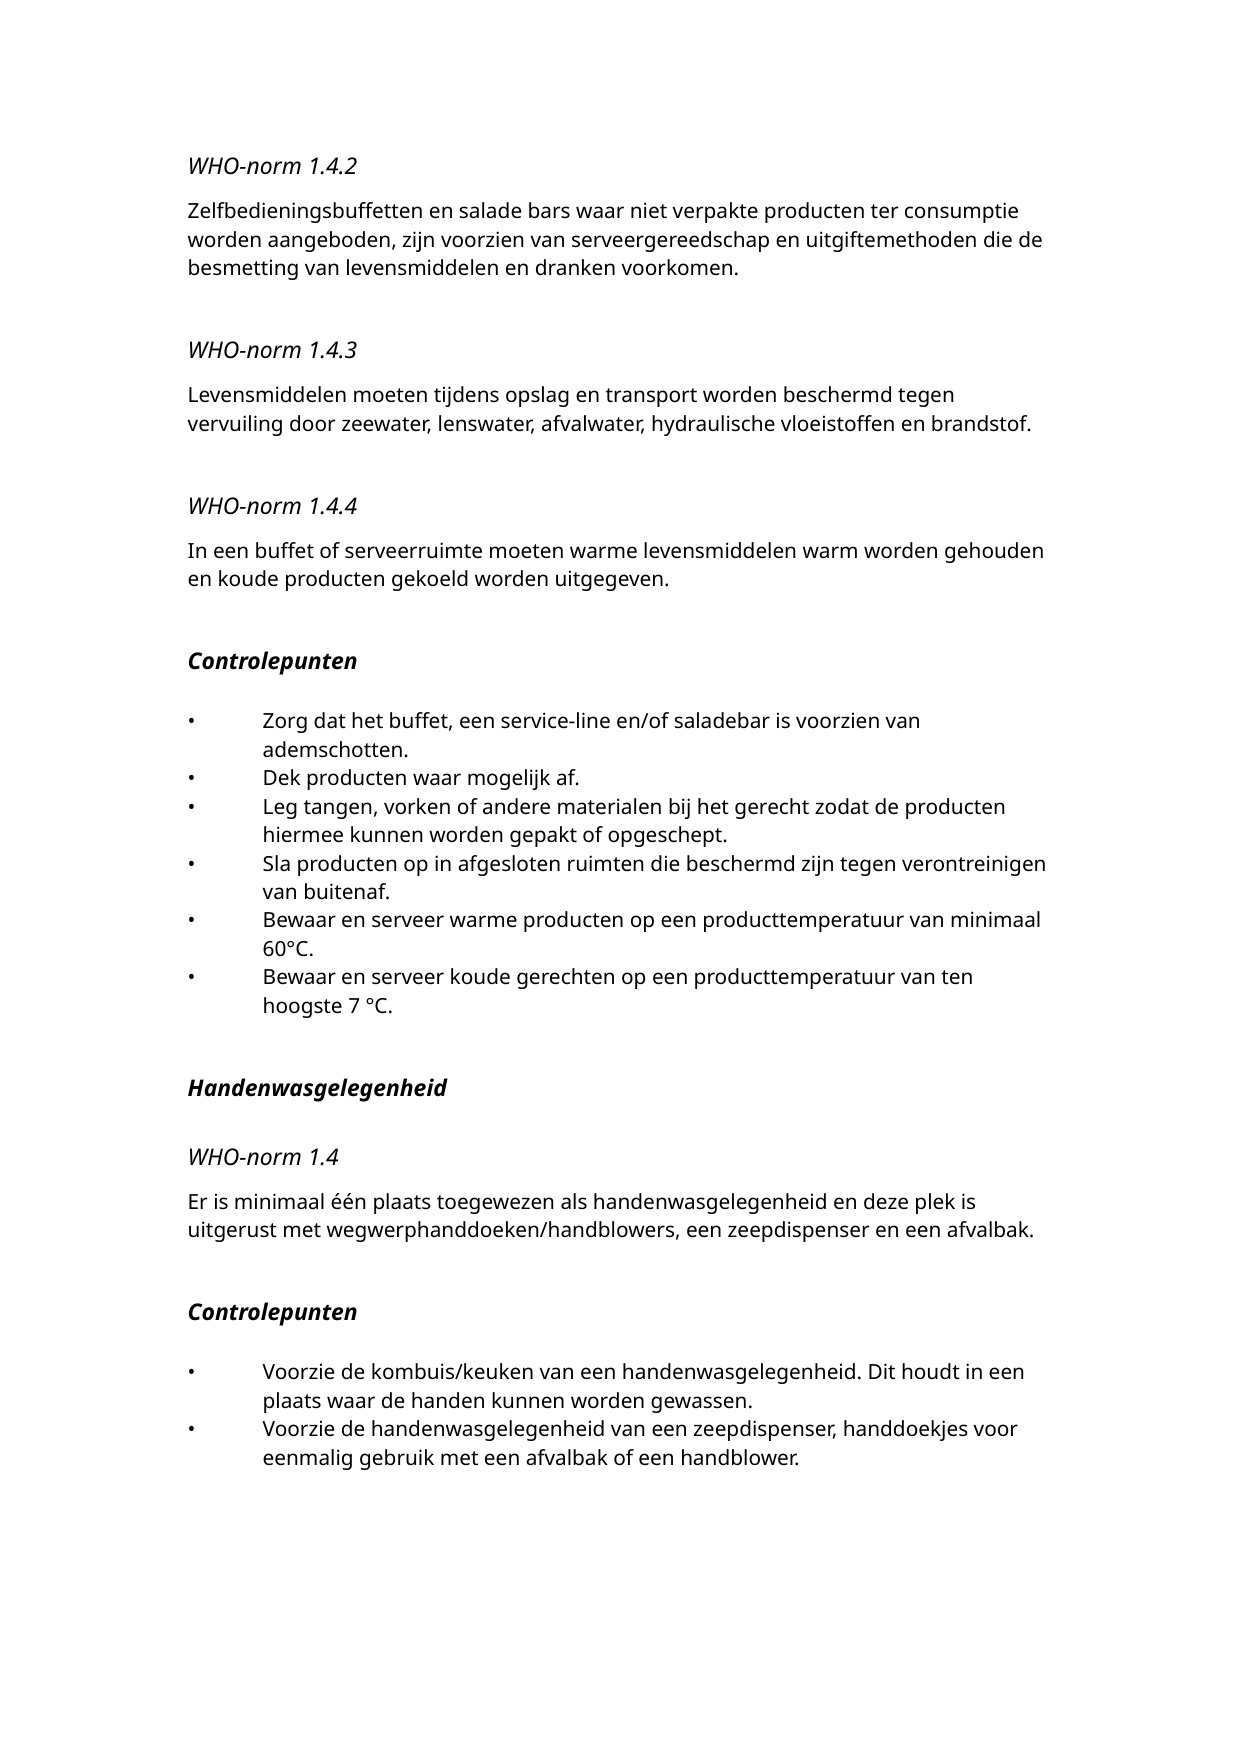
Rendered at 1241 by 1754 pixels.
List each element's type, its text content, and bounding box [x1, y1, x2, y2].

subtitle WHO-norm 1.4.2 [187, 150, 1053, 181]
list Voorzie de handenwasgelegenheid van een zeepdispenser, handdoekjes voor eenmalig gebruik met een afvalbak of een handblower. [187, 1414, 1053, 1471]
subtitle Handenwasgelegenheid [187, 1072, 1053, 1103]
list Leg tangen, vorken of andere materialen bij het gerecht zodat de producten hiermee kunnen worden gepakt of opgeschept. [187, 792, 1053, 849]
list Dek producten waar mogelijk af. [187, 763, 1053, 792]
text Zelfbedieningsbuffetten en salade bars waar niet verpakte producten ter consumptie worden aangeboden, zijn voorzien van serveergereedschap en uitgiftemethoden die de besmetting van levensmiddelen en dranken voorkomen. [187, 196, 1053, 282]
list Bewaar en serveer koude gerechten op een producttemperatuur van ten hoogste 7 °C. [187, 962, 1053, 1019]
text In een buffet of serveerruimte moeten warme levensmiddelen warm worden gehouden en koude producten gekoeld worden uitgegeven. [187, 536, 1053, 593]
list Bewaar en serveer warme producten op een producttemperatuur van minimaal 60°C. [187, 906, 1053, 962]
subtitle WHO-norm 1.4.3 [187, 334, 1053, 365]
subtitle WHO-norm 1.4 [187, 1141, 1053, 1172]
text Er is minimaal één plaats toegewezen als handenwasgelegenheid en deze plek is uitgerust met wegwerphanddoeken/handblowers, een zeepdispenser en een afvalbak. [187, 1187, 1053, 1244]
list Voorzie de kombuis/keuken van een handenwasgelegenheid. Dit houdt in een plaats waar de handen kunnen worden gewassen. [187, 1357, 1053, 1414]
text Levensmiddelen moeten tijdens opslag en transport worden beschermd tegen vervuiling door zeewater, lenswater, afvalwater, hydraulische vloeistoffen en brandstof. [187, 380, 1053, 437]
subtitle WHO-norm 1.4.4 [187, 490, 1053, 521]
list Zorg dat het buffet, een service-line en/of saladebar is voorzien van ademschotten. [187, 707, 1053, 763]
list Sla producten op in afgesloten ruimten die beschermd zijn tegen verontreinigen van buitenaf. [187, 849, 1053, 906]
subtitle Controlepunten [187, 1296, 1053, 1327]
subtitle Controlepunten [187, 645, 1053, 677]
